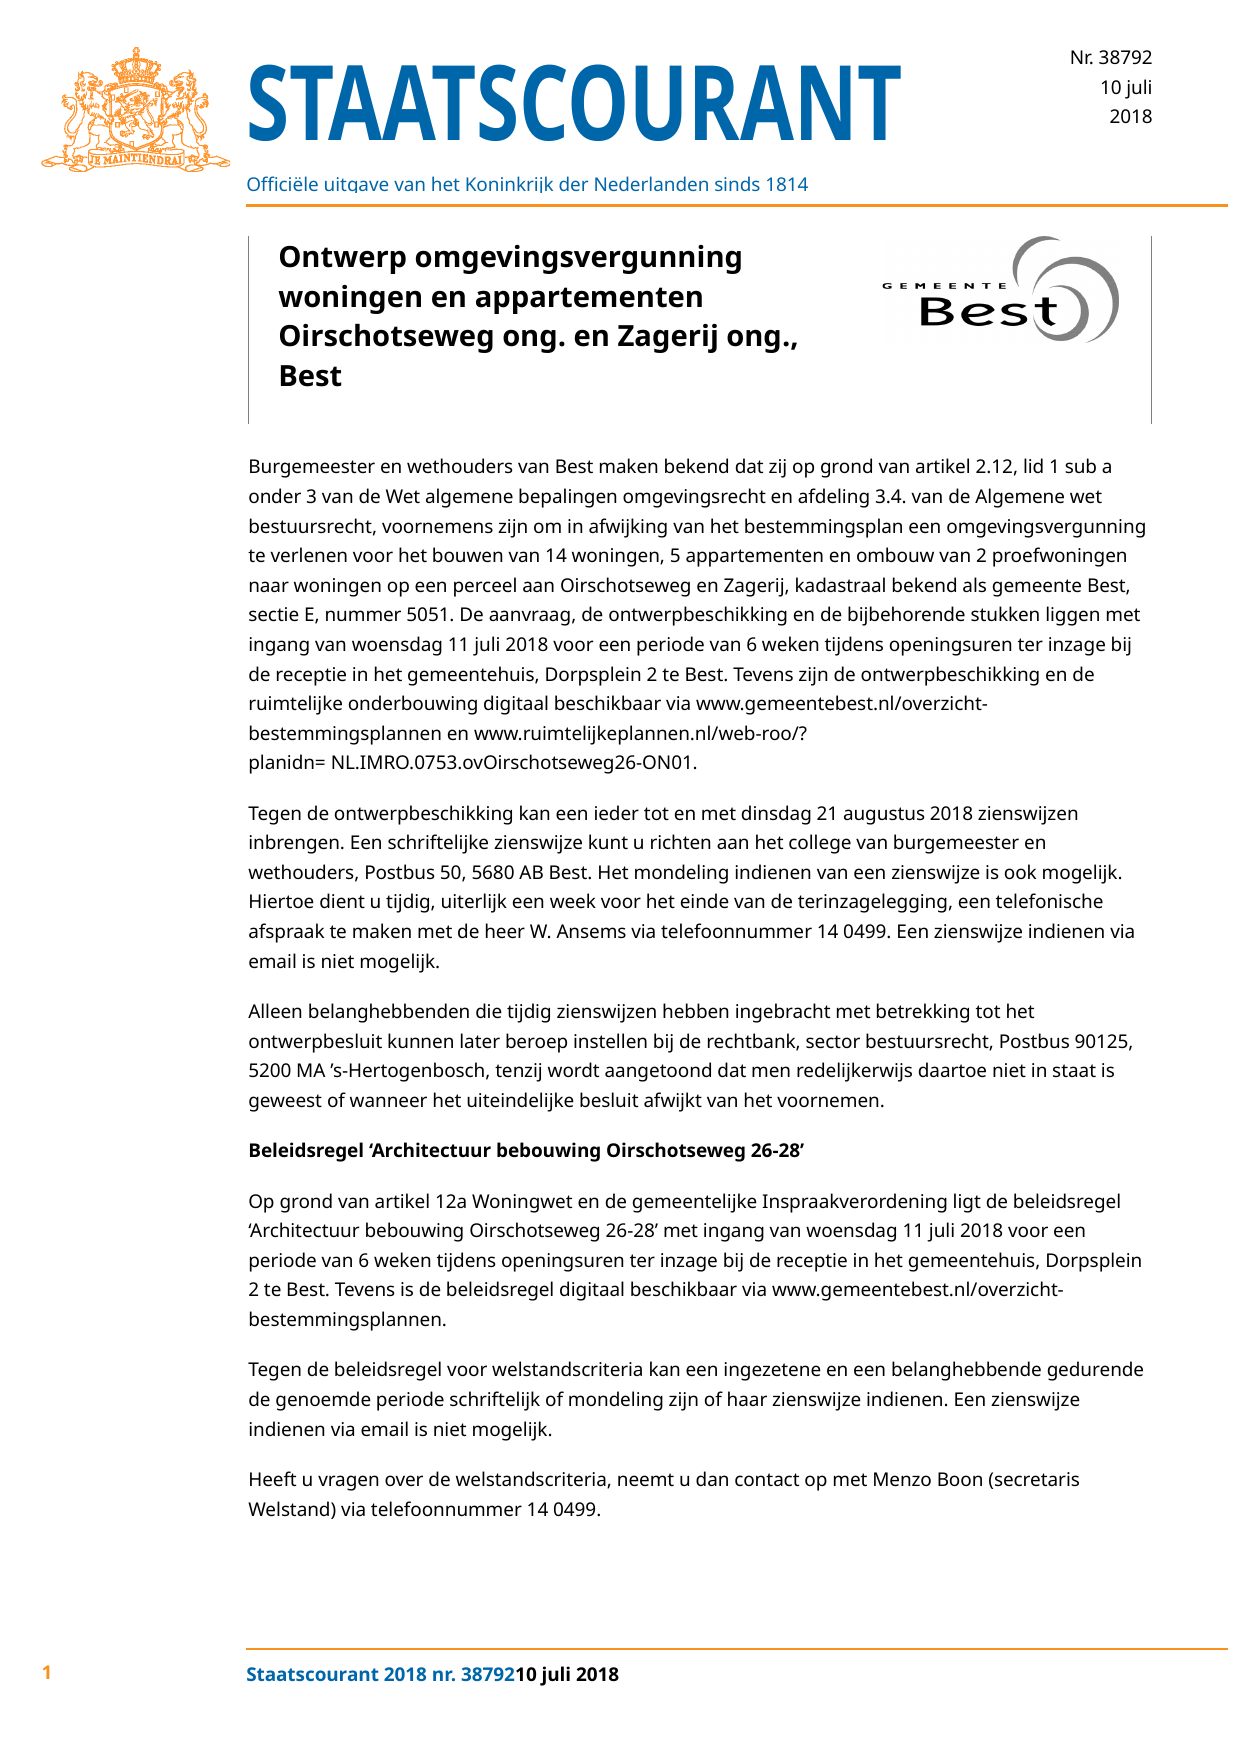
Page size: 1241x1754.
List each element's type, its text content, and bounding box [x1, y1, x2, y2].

text Tegen de ontwerpbeschikking kan een ieder tot en met dinsdag 21 augustus 2018 zienswijzen inbrengen. Een schriftelijke zienswijze kunt u richten aan het college van burgemeester en wethouders, Postbus 50, 5680 AB Best. Het mondeling indienen van een zienswijze is ook mogelijk. Hiertoe dient u tijdig, uiterlijk een week voor het einde van de terinzagelegging, een telefonische afspraak te maken met de heer W. Ansems via telefoonnummer 14 0499. Een zienswijze indienen via email is niet mogelijk. [248, 800, 1152, 973]
text Alleen belanghebbenden die tijdig zienswijzen hebben ingebracht met betrekking tot het ontwerpbesluit kunnen later beroep instellen bij de rechtbank, sector bestuursrecht, Postbus 90125, 5200 MA ’s-Hertogenbosch, tenzij wordt aangetoond dat men redelijkerwijs daartoe niet in staat is geweest of wanneer het uiteindelijke besluit afwijkt van het voornemen. [248, 998, 1152, 1113]
picture [882, 236, 1119, 343]
text Op grond van artikel 12a Woningwet en de gemeentelijke Inspraakverordening ligt de beleidsregel ‘Architectuur bebouwing Oirschotseweg 26-28’ met ingang van woensdag 11 juli 2018 voor een periode van 6 weken tijdens openingsuren ter inzage bij de receptie in het gemeentehuis, Dorpsplein 2 te Best. Tevens is de beleidsregel digitaal beschikbaar via www.gemeentebest.nl/overzicht-bestemmingsplannen. [248, 1188, 1152, 1332]
text Burgemeester en wethouders van Best maken bekend dat zij op grond van artikel 2.12, lid 1 sub a onder 3 van de Wet algemene bepalingen omgevingsrecht en afdeling 3.4. van de Algemene wet bestuursrecht, voornemens zijn om in afwijking van het bestemmingsplan een omgevingsvergunning te verlenen voor het bouwen van 14 woningen, 5 appartementen en ombouw van 2 proefwoningen naar woningen op een perceel aan Oirschotseweg en Zagerij, kadastraal bekend als gemeente Best, sectie E, nummer 5051. De aanvraag, de ontwerpbeschikking en de bijbehorende stukken liggen met ingang van woensdag 11 juli 2018 voor een periode van 6 weken tijdens openingsuren ter inzage bij de receptie in het gemeentehuis, Dorpsplein 2 te Best. Tevens zijn de ontwerpbeschikking en de ruimtelijke onderbouwing digitaal beschikbaar via www.gemeentebest.nl/overzicht-bestemmingsplannen en www.ruimtelijkeplannen.nl/web-roo/?planidn= NL.IMRO.0753.ovOirschotseweg26-ON01. [248, 454, 1152, 775]
table_header [1119, 236, 1151, 342]
picture [41, 47, 231, 172]
table_header [850, 343, 1151, 424]
text Beleidsregel ‘Architectuur bebouwing Oirschotseweg 26-28’ [248, 1137, 1152, 1163]
text Tegen de beleidsregel voor welstandscriteria kan een ingezetene en een belanghebbende gedurende de genoemde periode schriftelijk of mondeling zijn of haar zienswijze indienen. Een zienswijze indienen via email is niet mogelijk. [248, 1357, 1152, 1441]
table_header Ontwerp omgevingsvergunning woningen en appartementen Oirschotseweg ong. en Zagerij ong., Best [249, 236, 850, 424]
table_header [850, 236, 882, 342]
text Heeft u vragen over de welstandscriteria, neemt u dan contact op met Menzo Boon (secretaris Welstand) via telefoonnummer 14 0499. [248, 1466, 1152, 1521]
